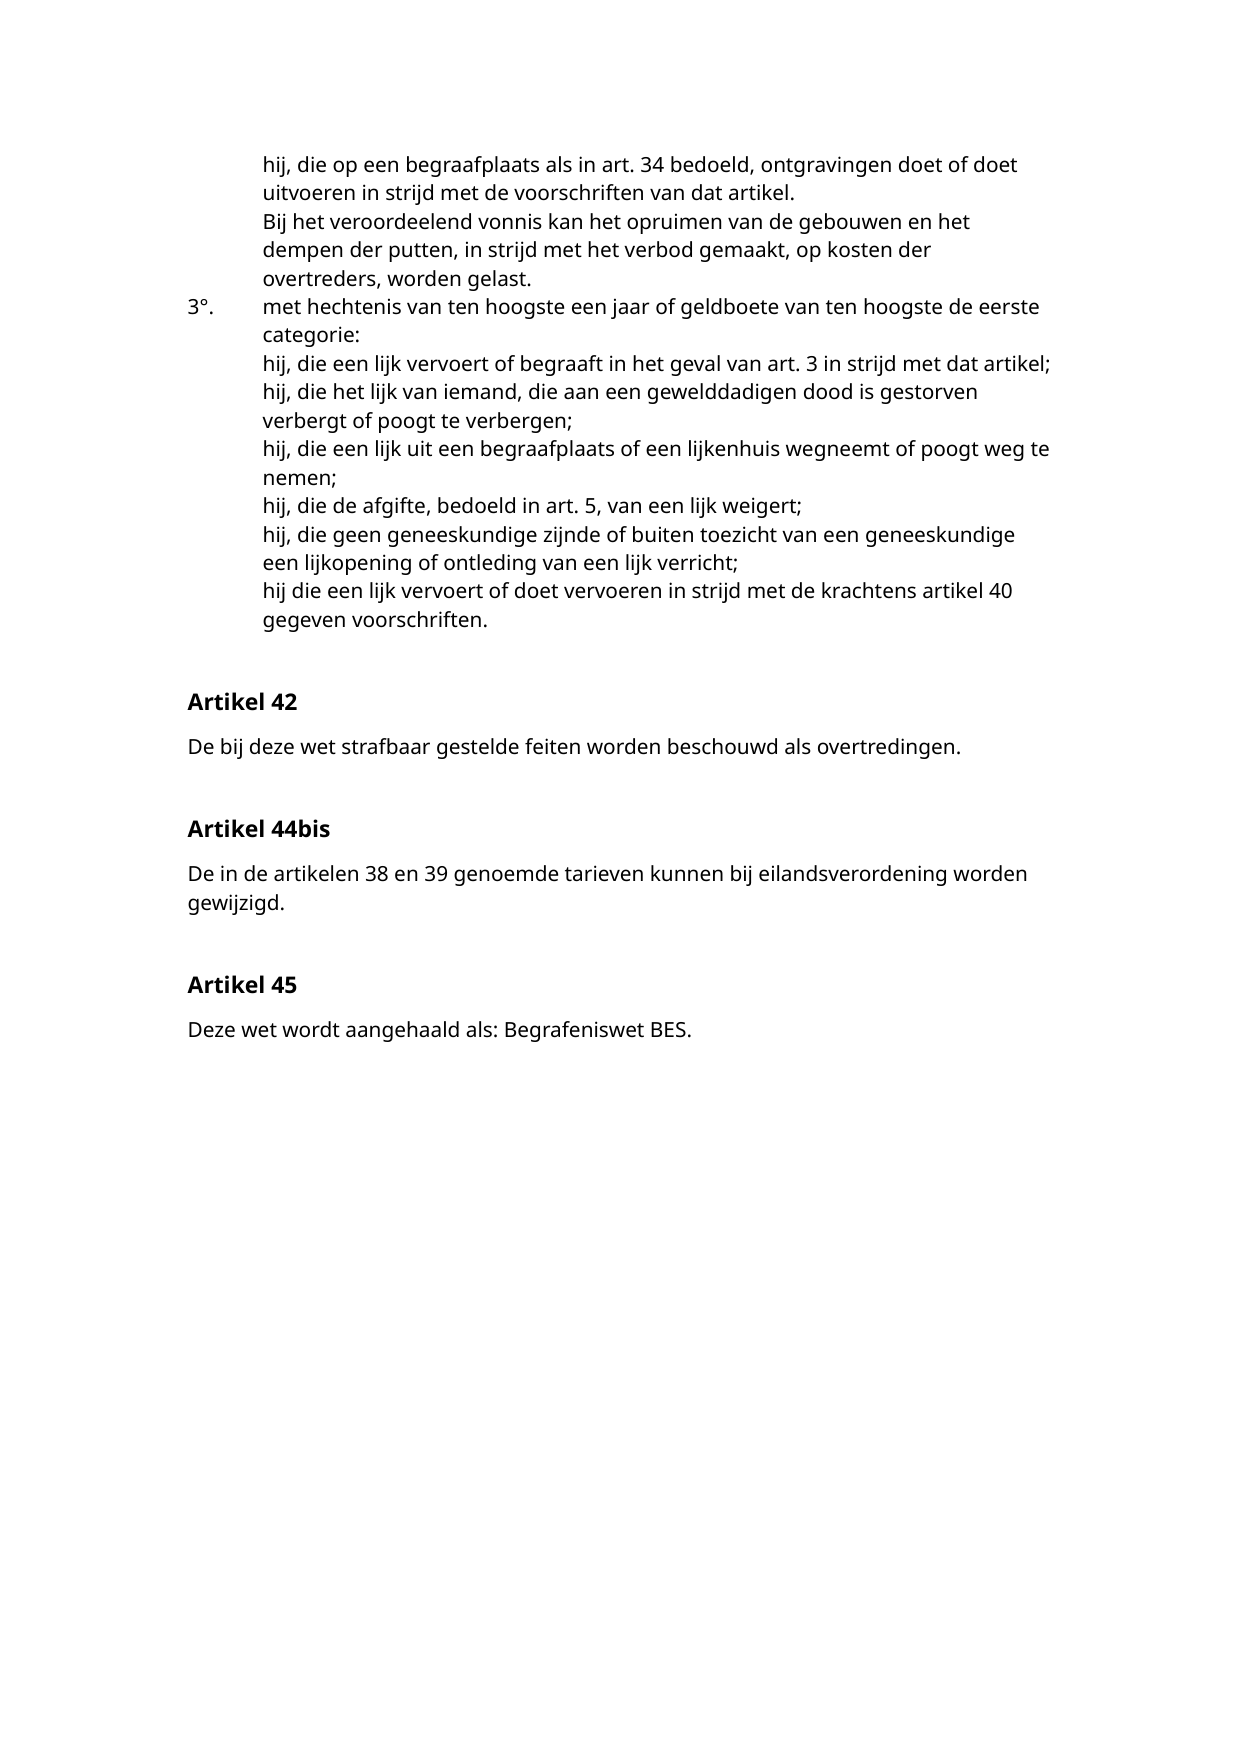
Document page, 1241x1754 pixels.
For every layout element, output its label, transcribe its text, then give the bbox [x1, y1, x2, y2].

list hij, die een lijk vervoert of begraaft in het geval van art. 3 in strijd met dat artikel; [187, 349, 1053, 377]
list hij, die op een begraafplaats als in art. 34 bedoeld, ontgravingen doet of doet uitvoeren in strijd met de voorschriften van dat artikel. [187, 150, 1053, 207]
text De bij deze wet strafbaar gestelde feiten worden beschouwd als overtredingen. [187, 732, 1053, 761]
list Bij het veroordeelend vonnis kan het opruimen van de gebouwen en het dempen der putten, in strijd met het verbod gemaakt, op kosten der overtreders, worden gelast. [187, 207, 1053, 292]
subtitle Artikel 42 [187, 686, 1053, 717]
list hij die een lijk vervoert of doet vervoeren in strijd met de krachtens artikel 40 gegeven voorschriften. [187, 577, 1053, 633]
list hij, die een lijk uit een begraafplaats of een lijkenhuis wegneemt of poogt weg te nemen; [187, 434, 1053, 491]
text Deze wet wordt aangehaald als: Begrafeniswet BES. [187, 1015, 1053, 1043]
text De in de artikelen 38 en 39 genoemde tarieven kunnen bij eilandsverordening worden gewijzigd. [187, 859, 1053, 916]
list met hechtenis van ten hoogste een jaar of geldboete van ten hoogste de eerste categorie: [187, 292, 1053, 349]
subtitle Artikel 44bis [187, 813, 1053, 844]
list hij, die de afgifte, bedoeld in art. 5, van een lijk weigert; [187, 491, 1053, 520]
subtitle Artikel 45 [187, 969, 1053, 1000]
list hij, die geen geneeskundige zijnde of buiten toezicht van een geneeskundige een lijkopening of ontleding van een lijk verricht; [187, 520, 1053, 577]
list hij, die het lijk van iemand, die aan een gewelddadigen dood is gestorven verbergt of poogt te verbergen; [187, 377, 1053, 434]
